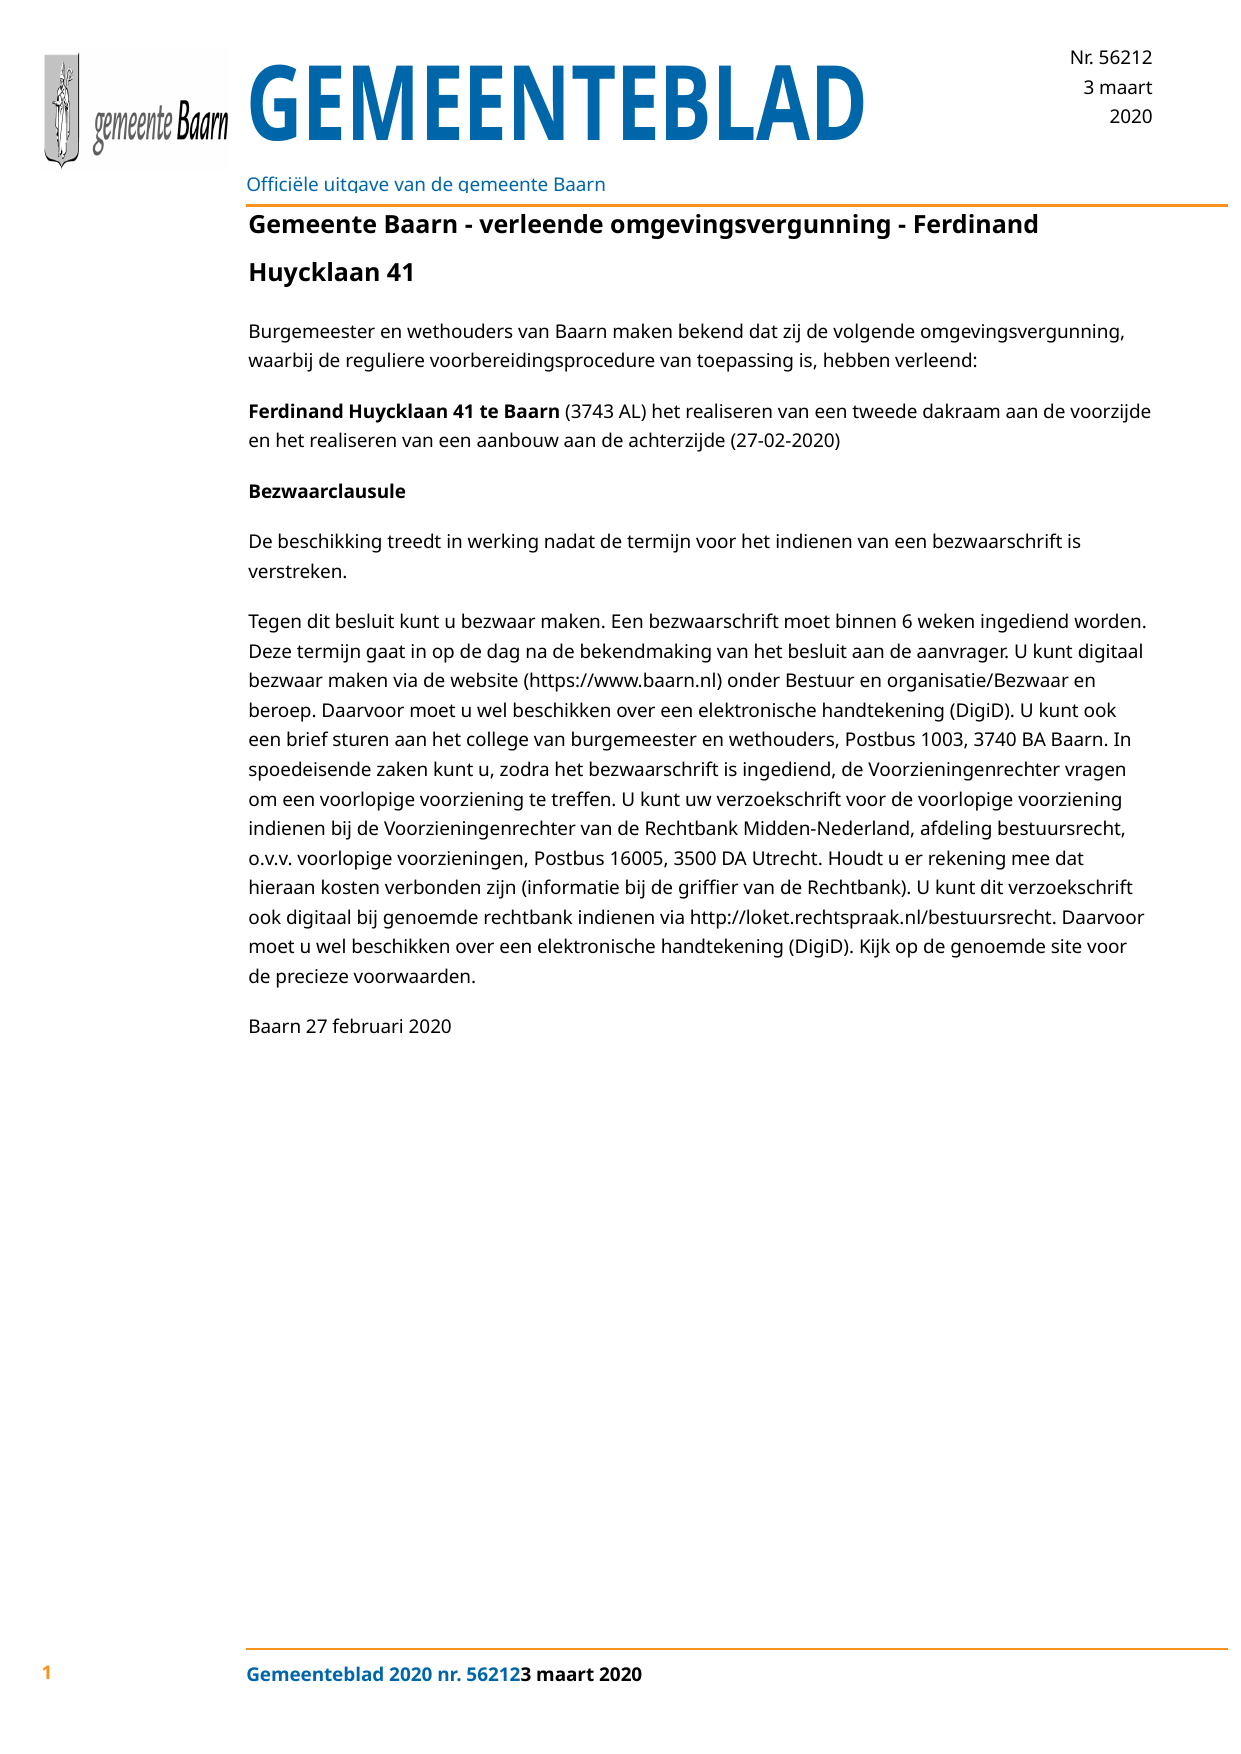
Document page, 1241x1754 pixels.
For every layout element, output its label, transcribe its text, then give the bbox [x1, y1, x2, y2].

text Gemeente Baarn - verleende omgevingsvergunning - Ferdinand Huycklaan 41 [248, 207, 1152, 288]
text De beschikking treedt in werking nadat de termijn voor het indienen van een bezwaarschrift is verstreken. [248, 528, 1152, 584]
text Ferdinand Huycklaan 41 te Baarn (3743 AL) het realiseren van een tweede dakraam aan de voorzijde en het realiseren van een aanbouw aan de achterzijde (27-02-2020) [248, 398, 1152, 453]
text Burgemeester en wethouders van Baarn maken bekend dat zij de volgende omgevingsvergunning, waarbij de reguliere voorbereidingsprocedure van toepassing is, hebben verleend: [248, 318, 1152, 373]
text Tegen dit besluit kunt u bezwaar maken. Een bezwaarschrift moet binnen 6 weken ingediend worden. Deze termijn gaat in op de dag na de bekendmaking van het besluit aan de aanvrager. U kunt digitaal bezwaar maken via de website (https://www.baarn.nl) onder Bestuur en organisatie/Bezwaar en beroep. Daarvoor moet u wel beschikken over een elektronische handtekening (DigiD). U kunt ook een brief sturen aan het college van burgemeester en wethouders, Postbus 1003, 3740 BA Baarn. In spoedeisende zaken kunt u, zodra het bezwaarschrift is ingediend, de Voorzieningenrechter vragen om een voorlopige voorziening te treffen. U kunt uw verzoekschrift voor de voorlopige voorziening indienen bij de Voorzieningenrechter van de Rechtbank Midden-Nederland, afdeling bestuursrecht, o.v.v. voorlopige voorzieningen, Postbus 16005, 3500 DA Utrecht. Houdt u er rekening mee dat hieraan kosten verbonden zijn (informatie bij de griffier van de Rechtbank). U kunt dit verzoekschrift ook digitaal bij genoemde rechtbank indienen via http://loket.rechtspraak.nl/bestuursrecht. Daarvoor moet u wel beschikken over een elektronische handtekening (DigiD). Kijk op de genoemde site voor de precieze voorwaarden. [248, 608, 1152, 989]
picture [41, 47, 231, 172]
text Baarn 27 februari 2020 [248, 1014, 1152, 1039]
text Bezwaarclausule [248, 478, 1152, 504]
